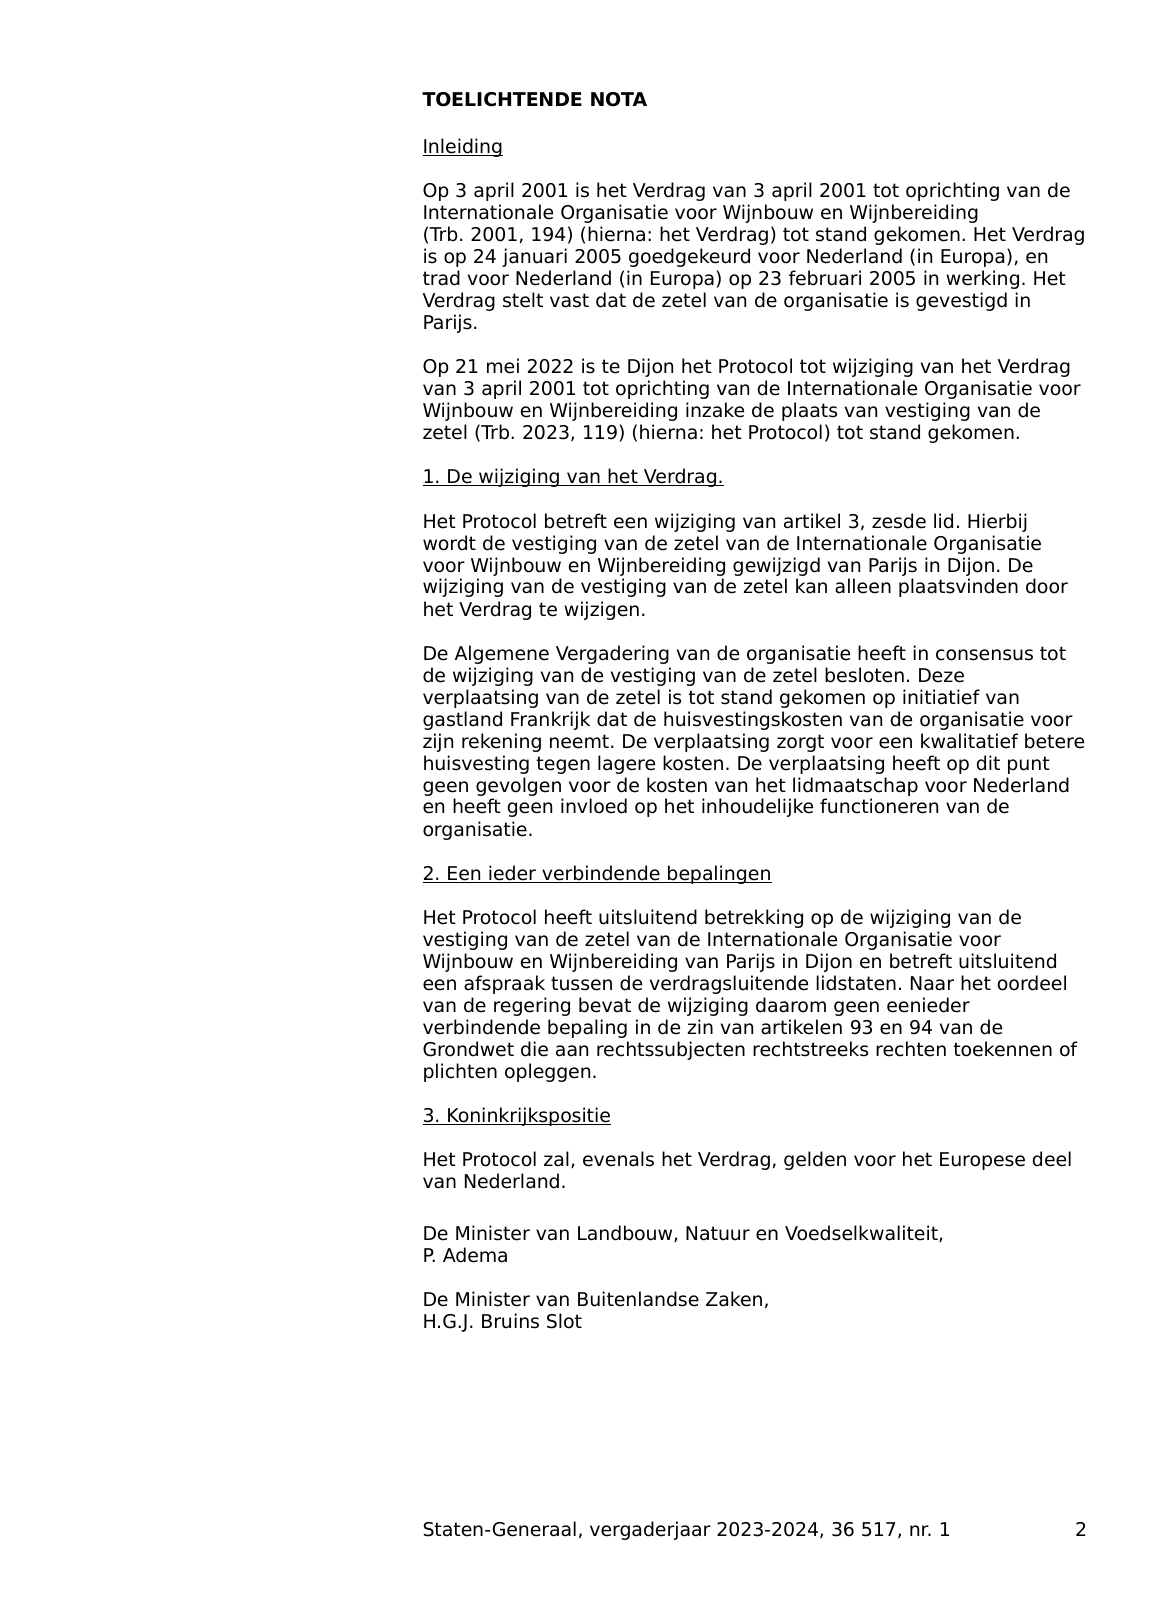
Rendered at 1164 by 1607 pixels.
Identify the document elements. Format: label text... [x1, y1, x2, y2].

text Het Protocol heeft uitsluitend betrekking op de wijziging van de vestiging van de zetel van de Internationale Organisatie voor Wijnbouw en Wijnbereiding van Parijs in Dijon en betreft uitsluitend een afspraak tussen de verdragsluitende lidstaten. Naar het oordeel van de regering bevat de wijziging daarom geen eenieder verbindende bepaling in de zin van artikelen 93 en 94 van de Grondwet die aan rechtssubjecten rechtstreeks rechten toekennen of plichten opleggen. [422, 907, 1087, 1083]
subtitle 2. Een ieder verbindende bepalingen [422, 863, 1087, 884]
subtitle 3. Koninkrijkspositie [422, 1105, 1087, 1127]
subtitle Inleiding [422, 136, 1087, 158]
text Op 3 april 2001 is het Verdrag van 3 april 2001 tot oprichting van de Internationale Organisatie voor Wijnbouw en Wijnbereiding (Trb. 2001, 194) (hierna: het Verdrag) tot stand gekomen. Het Verdrag is op 24 januari 2005 goedgekeurd voor Nederland (in Europa), en trad voor Nederland (in Europa) op 23 februari 2005 in werking. Het Verdrag stelt vast dat de zetel van de organisatie is gevestigd in Parijs. [422, 180, 1087, 334]
text Het Protocol zal, evenals het Verdrag, gelden voor het Europese deel van Nederland. [422, 1149, 1087, 1193]
text De Algemene Vergadering van de organisatie heeft in consensus tot de wijziging van de vestiging van de zetel besloten. Deze verplaatsing van de zetel is tot stand gekomen op initiatief van gastland Frankrijk dat de huisvestingskosten van de organisatie voor zijn rekening neemt. De verplaatsing zorgt voor een kwalitatief betere huisvesting tegen lagere kosten. De verplaatsing heeft op dit punt geen gevolgen voor de kosten van het lidmaatschap voor Nederland en heeft geen invloed op het inhoudelijke functioneren van de organisatie. [422, 643, 1087, 840]
text Op 21 mei 2022 is te Dijon het Protocol tot wijziging van het Verdrag van 3 april 2001 tot oprichting van de Internationale Organisatie voor Wijnbouw en Wijnbereiding inzake de plaats van vestiging van de zetel (Trb. 2023, 119) (hierna: het Protocol) tot stand gekomen. [422, 356, 1087, 444]
text De Minister van Buitenlandse Zaken, H.G.J. Bruins Slot [422, 1289, 1087, 1333]
subtitle 1. De wijziging van het Verdrag. [422, 466, 1087, 488]
text Het Protocol betreft een wijziging van artikel 3, zesde lid. Hierbij wordt de vestiging van de zetel van de Internationale Organisatie voor Wijnbouw en Wijnbereiding gewijzigd van Parijs in Dijon. De wijziging van de vestiging van de zetel kan alleen plaatsvinden door het Verdrag te wijzigen. [422, 511, 1087, 620]
subtitle TOELICHTENDE NOTA [422, 89, 1087, 111]
text De Minister van Landbouw, Natuur en Voedselkwaliteit, P. Adema [422, 1223, 1087, 1267]
